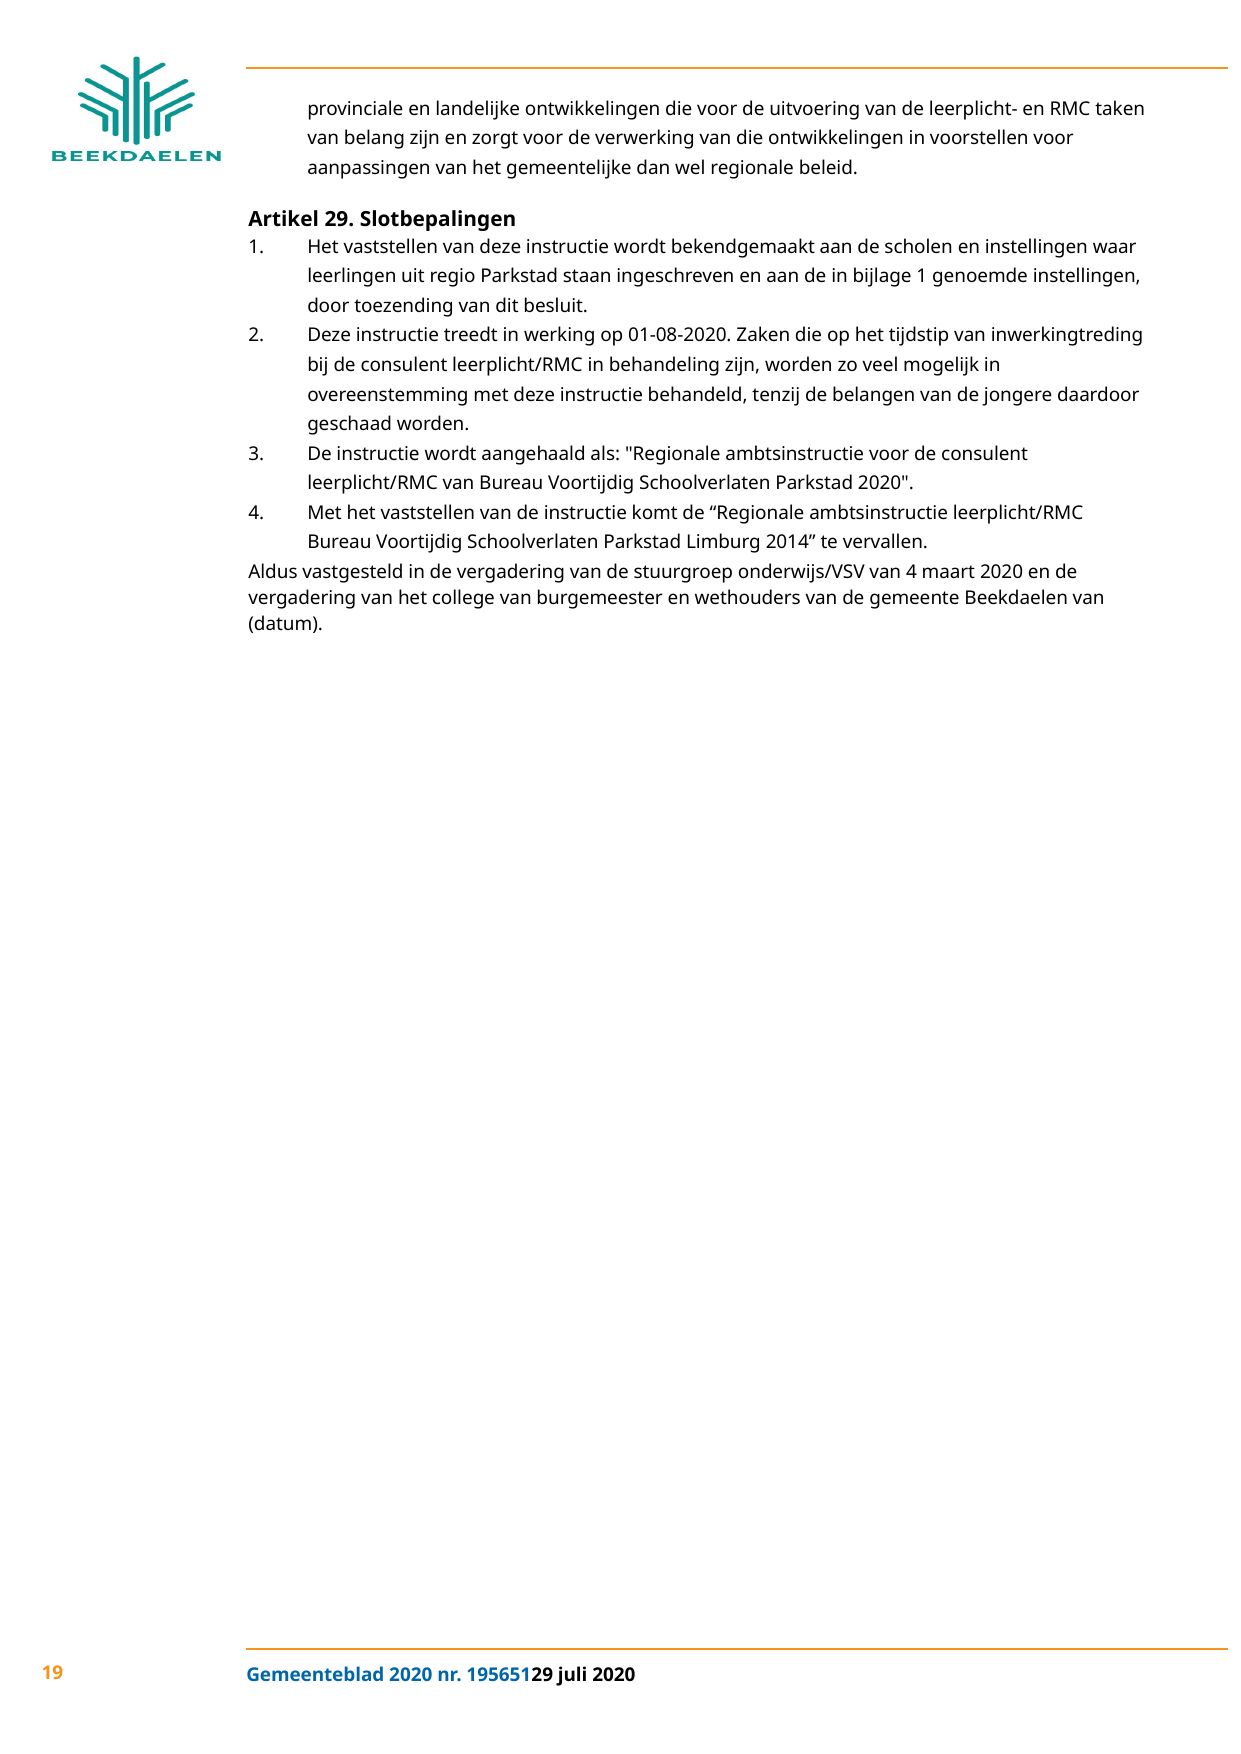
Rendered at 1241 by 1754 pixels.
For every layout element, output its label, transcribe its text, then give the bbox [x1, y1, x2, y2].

list Met het vaststellen van de instructie komt de “Regionale ambtsinstructie leerplicht/RMC Bureau Voortijdig Schoolverlaten Parkstad Limburg 2014” te vervallen. [248, 499, 1152, 554]
picture [41, 47, 231, 172]
list Het vaststellen van deze instructie wordt bekendgemaakt aan de scholen en instellingen waar leerlingen uit regio Parkstad staan ingeschreven en aan de in bijlage 1 genoemde instellingen, door toezending van dit besluit. [248, 233, 1152, 318]
list Deze instructie treedt in werking op 01-08-2020. Zaken die op het tijdstip van inwerkingtreding bij de consulent leerplicht/RMC in behandeling zijn, worden zo veel mogelijk in overeenstemming met deze instructie behandeld, tenzij de belangen van de jongere daardoor geschaad worden. [248, 322, 1152, 436]
list De instructie wordt aangehaald als: "Regionale ambtsinstructie voor de consulent leerplicht/RMC van Bureau Voortijdig Schoolverlaten Parkstad 2020". [248, 440, 1152, 495]
list provinciale en landelijke ontwikkelingen die voor de uitvoering van de leerplicht- en RMC taken van belang zijn en zorgt voor de verwerking van die ontwikkelingen in voorstellen voor aanpassingen van het gemeentelijke dan wel regionale beleid. [248, 95, 1152, 180]
text Artikel 29. Slotbepalingen [248, 204, 1152, 233]
text Aldus vastgesteld in de vergadering van de stuurgroep onderwijs/VSV van 4 maart 2020 en de vergadering van het college van burgemeester en wethouders van de gemeente Beekdaelen van (datum). [248, 558, 1152, 635]
